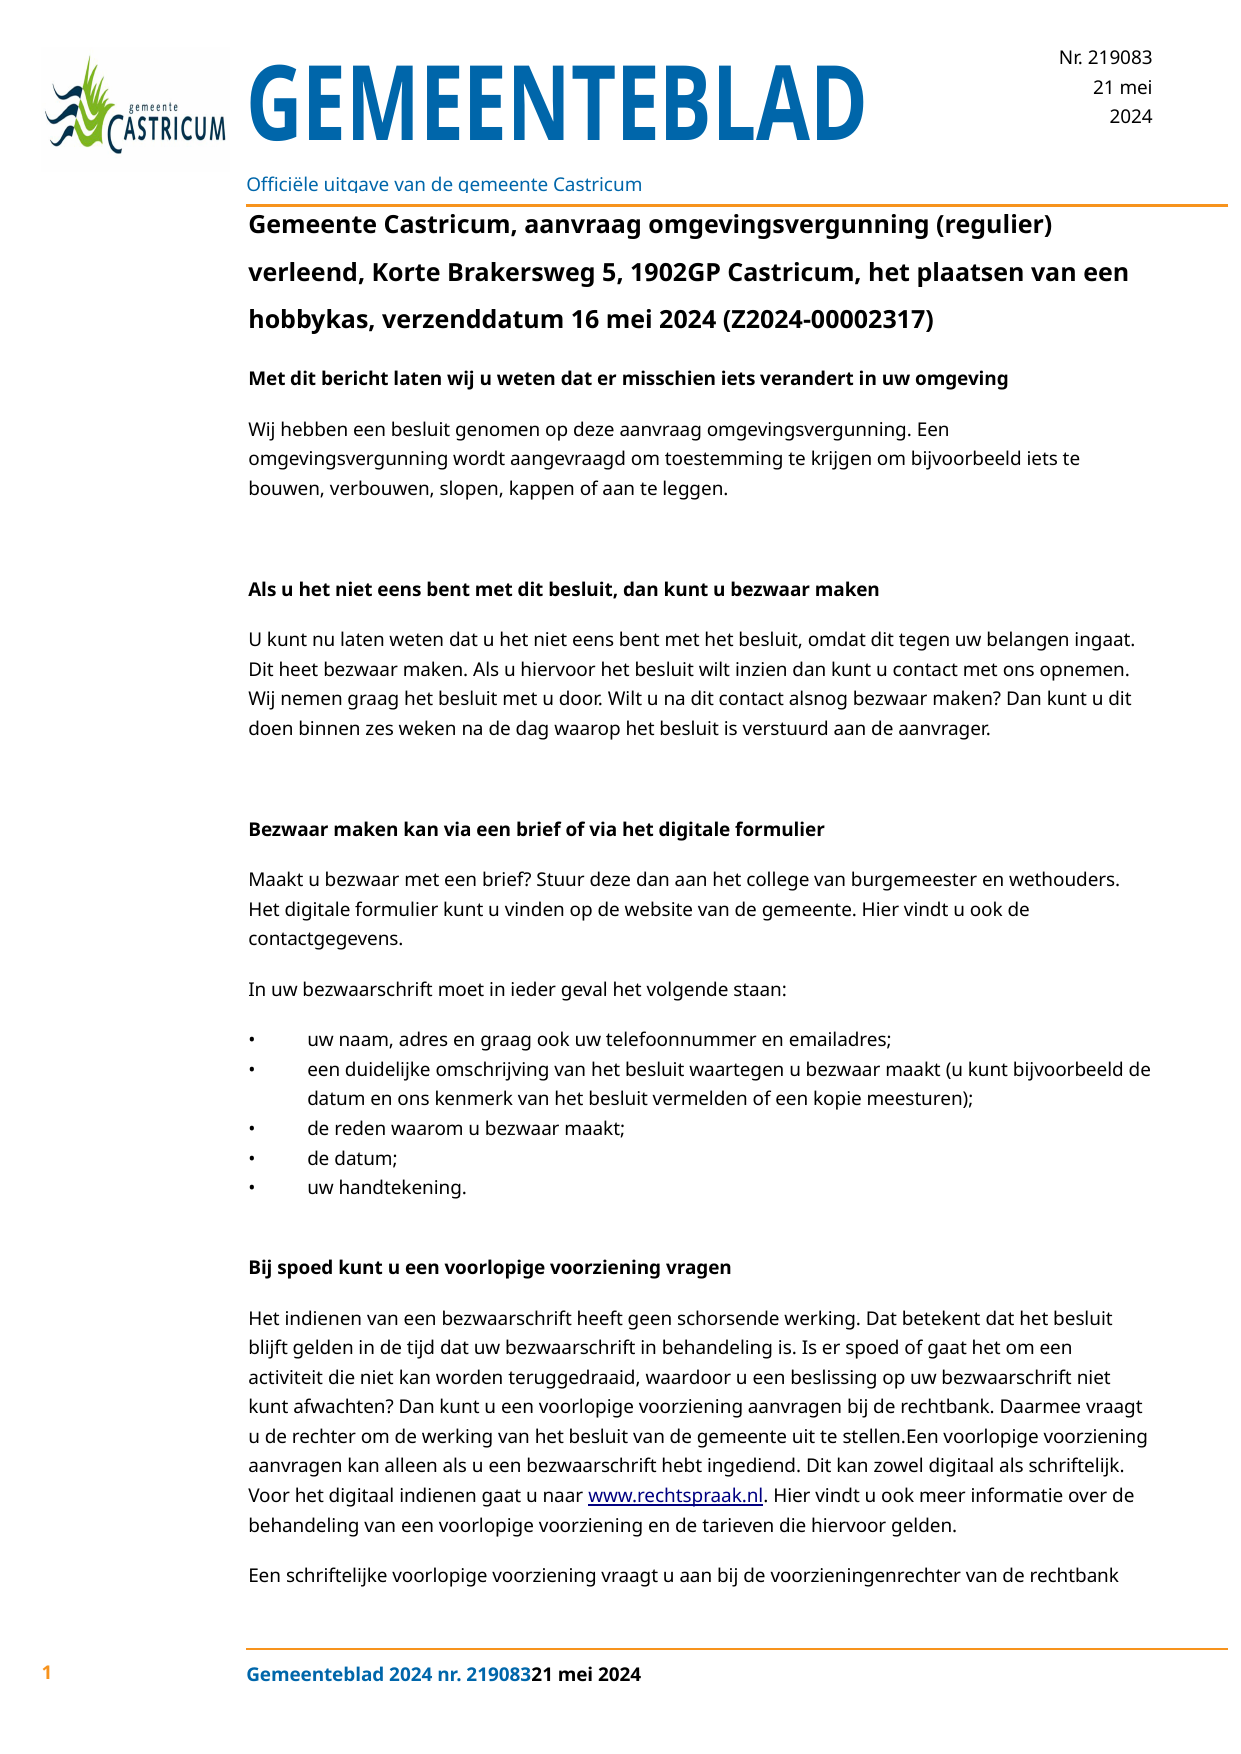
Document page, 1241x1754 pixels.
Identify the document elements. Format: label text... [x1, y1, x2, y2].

text Een schriftelijke voorlopige voorziening vraagt u aan bij de voorzieningenrechter van de rechtbank [248, 1562, 1152, 1588]
text Met dit bericht laten wij u weten dat er misschien iets verandert in uw omgeving [248, 366, 1152, 391]
picture [41, 47, 231, 172]
text Gemeente Castricum, aanvraag omgevingsvergunning (regulier) verleend, Korte Brakersweg 5, 1902GP Castricum, het plaatsen van een hobbykas, verzenddatum 16 mei 2024 (Z2024-00002317) [248, 207, 1152, 336]
list de datum; [248, 1145, 1152, 1170]
list uw handtekening. [248, 1174, 1152, 1200]
list de reden waarom u bezwaar maakt; [248, 1115, 1152, 1141]
text In uw bezwaarschrift moet in ieder geval het volgende staan: [248, 976, 1152, 1002]
text Bij spoed kunt u een voorlopige voorziening vragen [248, 1254, 1152, 1280]
text Als u het niet eens bent met dit besluit, dan kunt u bezwaar maken [248, 576, 1152, 602]
text Bezwaar maken kan via een brief of via het digitale formulier [248, 816, 1152, 842]
text Het indienen van een bezwaarschrift heeft geen schorsende werking. Dat betekent dat het besluit blijft gelden in de tijd dat uw bezwaarschrift in behandeling is. Is er spoed of gaat het om een activiteit die niet kan worden teruggedraaid, waardoor u een beslissing op uw bezwaarschrift niet kunt afwachten? Dan kunt u een voorlopige voorziening aanvragen bij de rechtbank. Daarmee vraagt u de rechter om de werking van het besluit van de gemeente uit te stellen.Een voorlopige voorziening aanvragen kan alleen als u een bezwaarschrift hebt ingediend. Dit kan zowel digitaal als schriftelijk. Voor het digitaal indienen gaat u naar www.rechtspraak.nl. Hier vindt u ook meer informatie over de behandeling van een voorlopige voorziening en de tarieven die hiervoor gelden. [248, 1305, 1152, 1537]
list uw naam, adres en graag ook uw telefoonnummer en emailadres; [248, 1026, 1152, 1052]
list een duidelijke omschrijving van het besluit waartegen u bezwaar maakt (u kunt bijvoorbeeld de datum en ons kenmerk van het besluit vermelden of een kopie meesturen); [248, 1056, 1152, 1111]
text Wij hebben een besluit genomen op deze aanvraag omgevingsvergunning. Een omgevingsvergunning wordt aangevraagd om toestemming te krijgen om bijvoorbeeld iets te bouwen, verbouwen, slopen, kappen of aan te leggen. [248, 416, 1152, 501]
text U kunt nu laten weten dat u het niet eens bent met het besluit, omdat dit tegen uw belangen ingaat. Dit heet bezwaar maken. Als u hiervoor het besluit wilt inzien dan kunt u contact met ons opnemen. Wij nemen graag het besluit met u door. Wilt u na dit contact alsnog bezwaar maken? Dan kunt u dit doen binnen zes weken na de dag waarop het besluit is verstuurd aan de aanvrager. [248, 626, 1152, 741]
text Maakt u bezwaar met een brief? Stuur deze dan aan het college van burgemeester en wethouders. Het digitale formulier kunt u vinden op de website van de gemeente. Hier vindt u ook de contactgegevens. [248, 866, 1152, 951]
